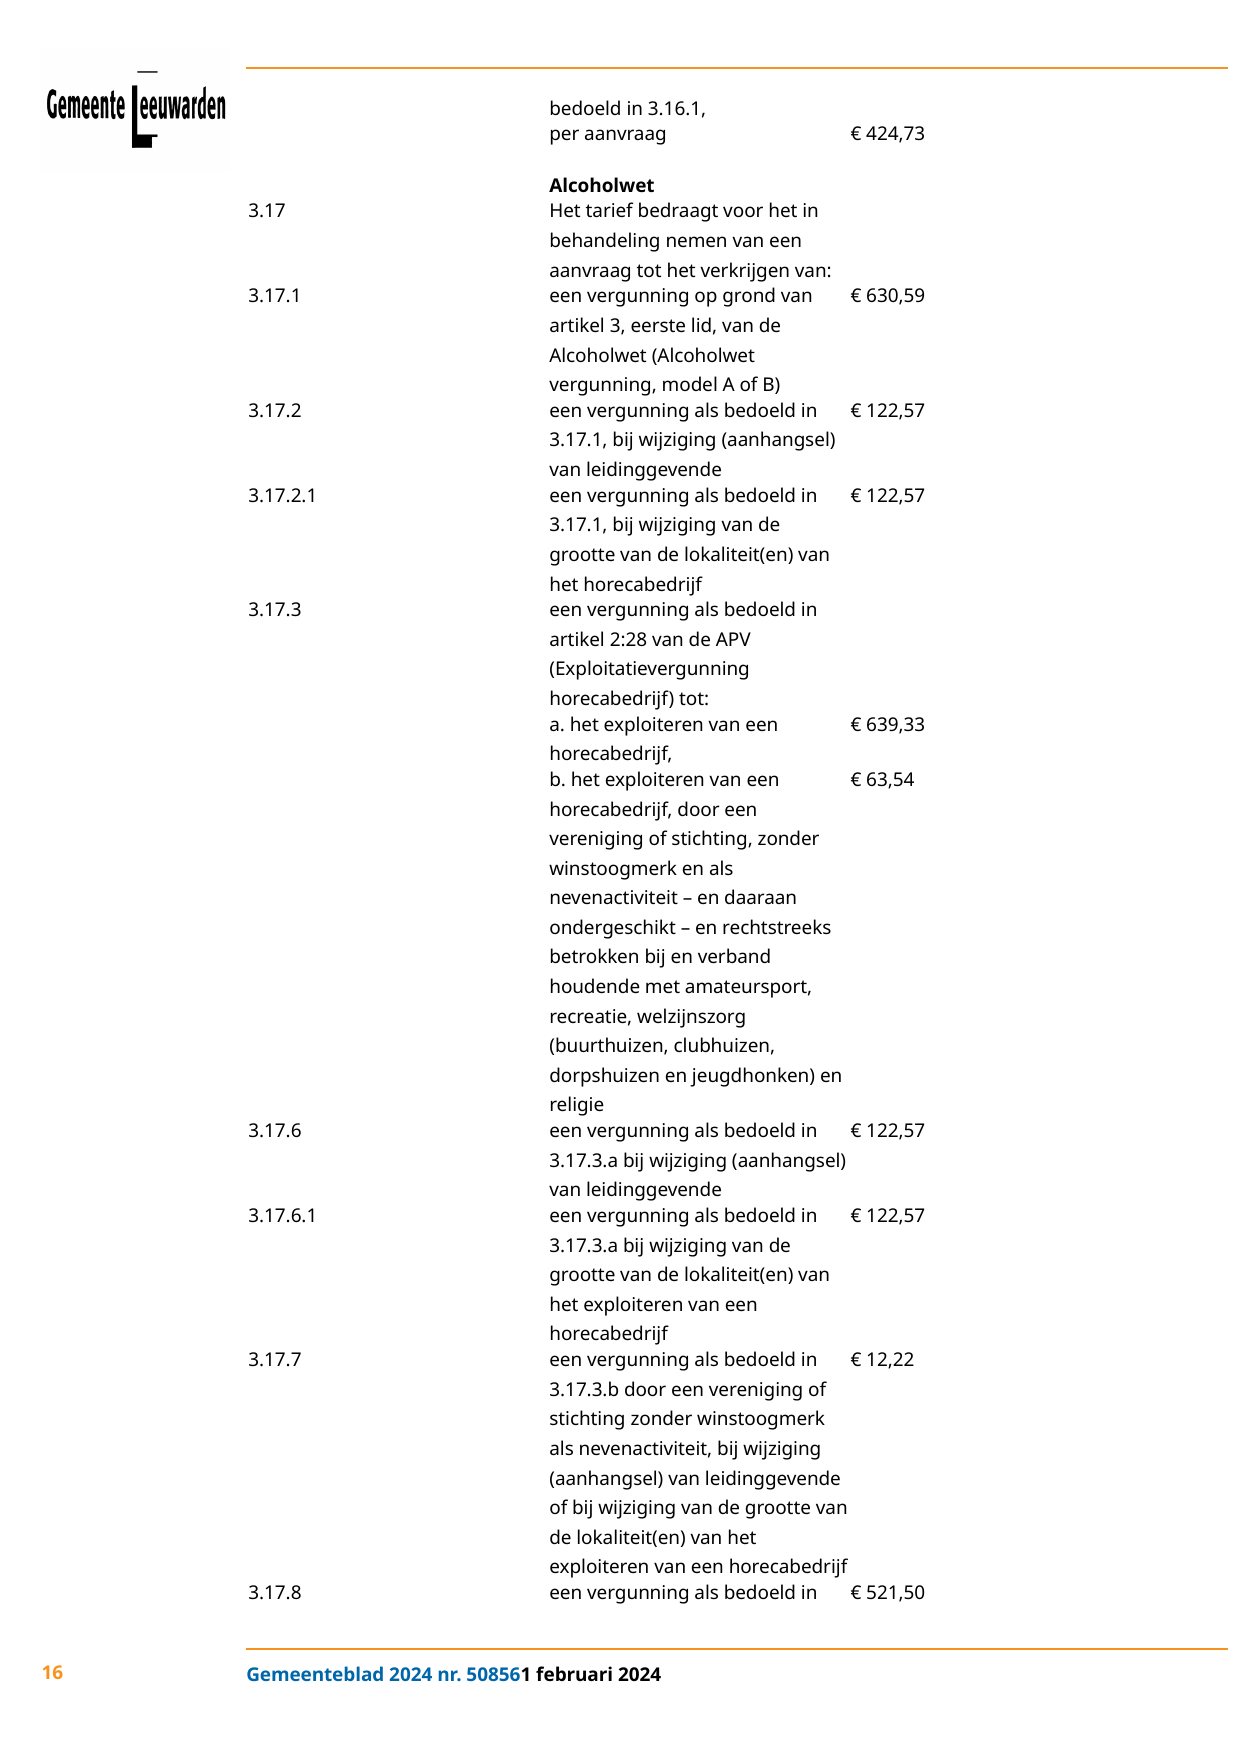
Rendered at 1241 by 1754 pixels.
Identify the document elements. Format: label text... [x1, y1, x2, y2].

table_cell 3.17.6 [248, 1118, 549, 1202]
table_cell 3.17.2 [248, 397, 549, 482]
table_cell € 639,33 [850, 711, 1152, 766]
table_cell een vergunning als bedoeld in 3.17.1, bij wijziging (aanhangsel) van leidinggevende [549, 397, 850, 482]
table_cell een vergunning als bedoeld in 3.17.3.a bij wijziging van de grootte van de lokaliteit(en) van het exploiteren van een horecabedrijf [549, 1202, 850, 1346]
table_cell 3.17.2.1 [248, 482, 549, 596]
table_cell € 63,54 [850, 766, 1152, 1117]
table_cell 3.17.7 [248, 1346, 549, 1579]
table_cell [850, 596, 1152, 711]
picture [41, 47, 231, 172]
table_cell 3.17.3 [248, 596, 549, 711]
table_cell [248, 95, 549, 121]
table_cell een vergunning als bedoeld in artikel 2:28 van de APV (Exploitatievergunning horecabedrijf) tot: [549, 596, 850, 711]
table_cell [248, 121, 549, 146]
table_cell € 122,57 [850, 1202, 1152, 1346]
table_cell [248, 766, 549, 1117]
table_cell € 122,57 [850, 1118, 1152, 1202]
table_cell een vergunning als bedoeld in [549, 1579, 850, 1605]
table_cell € 12,22 [850, 1346, 1152, 1579]
table_cell € 630,59 [850, 283, 1152, 397]
table_cell € 122,57 [850, 482, 1152, 596]
table_cell € 122,57 [850, 397, 1152, 482]
table_cell 3.17.1 [248, 283, 549, 397]
table_cell [850, 95, 1152, 121]
table_cell € 424,73 [850, 121, 1152, 146]
table_cell een vergunning als bedoeld in 3.17.1, bij wijziging van de grootte van de lokaliteit(en) van het horecabedrijf [549, 482, 850, 596]
table_cell [850, 172, 1152, 198]
table_cell [248, 146, 549, 172]
table_cell b. het exploiteren van een horecabedrijf, door een vereniging of stichting, zonder winstoogmerk en als nevenactiviteit – en daaraan ondergeschikt – en rechtstreeks betrokken bij en verband houdende met amateursport, recreatie, welzijnszorg (buurthuizen, clubhuizen, dorpshuizen en jeugdhonken) en religie [549, 766, 850, 1117]
table_cell 3.17.8 [248, 1579, 549, 1605]
table_cell a. het exploiteren van een horecabedrijf, [549, 711, 850, 766]
table_cell 3.17 [248, 198, 549, 283]
table_cell € 521,50 [850, 1579, 1152, 1605]
table_cell [549, 146, 850, 172]
table_cell een vergunning als bedoeld in 3.17.3.b door een vereniging of stichting zonder winstoogmerk als nevenactiviteit, bij wijziging (aanhangsel) van leidinggevende of bij wijziging van de grootte van de lokaliteit(en) van het exploiteren van een horecabedrijf [549, 1346, 850, 1579]
table_cell een vergunning op grond van artikel 3, eerste lid, van de Alcoholwet (Alcoholwet vergunning, model A of B) [549, 283, 850, 397]
table_cell [248, 172, 549, 198]
table_cell 3.17.6.1 [248, 1202, 549, 1346]
table_cell Alcoholwet [549, 172, 850, 198]
table_cell [850, 198, 1152, 283]
table_cell Het tarief bedraagt voor het in behandeling nemen van een aanvraag tot het verkrijgen van: [549, 198, 850, 283]
table_cell [850, 146, 1152, 172]
table_cell een vergunning als bedoeld in 3.17.3.a bij wijziging (aanhangsel) van leidinggevende [549, 1118, 850, 1202]
table_cell bedoeld in 3.16.1, [549, 95, 850, 121]
table_cell per aanvraag [549, 121, 850, 146]
table_cell [248, 711, 549, 766]
